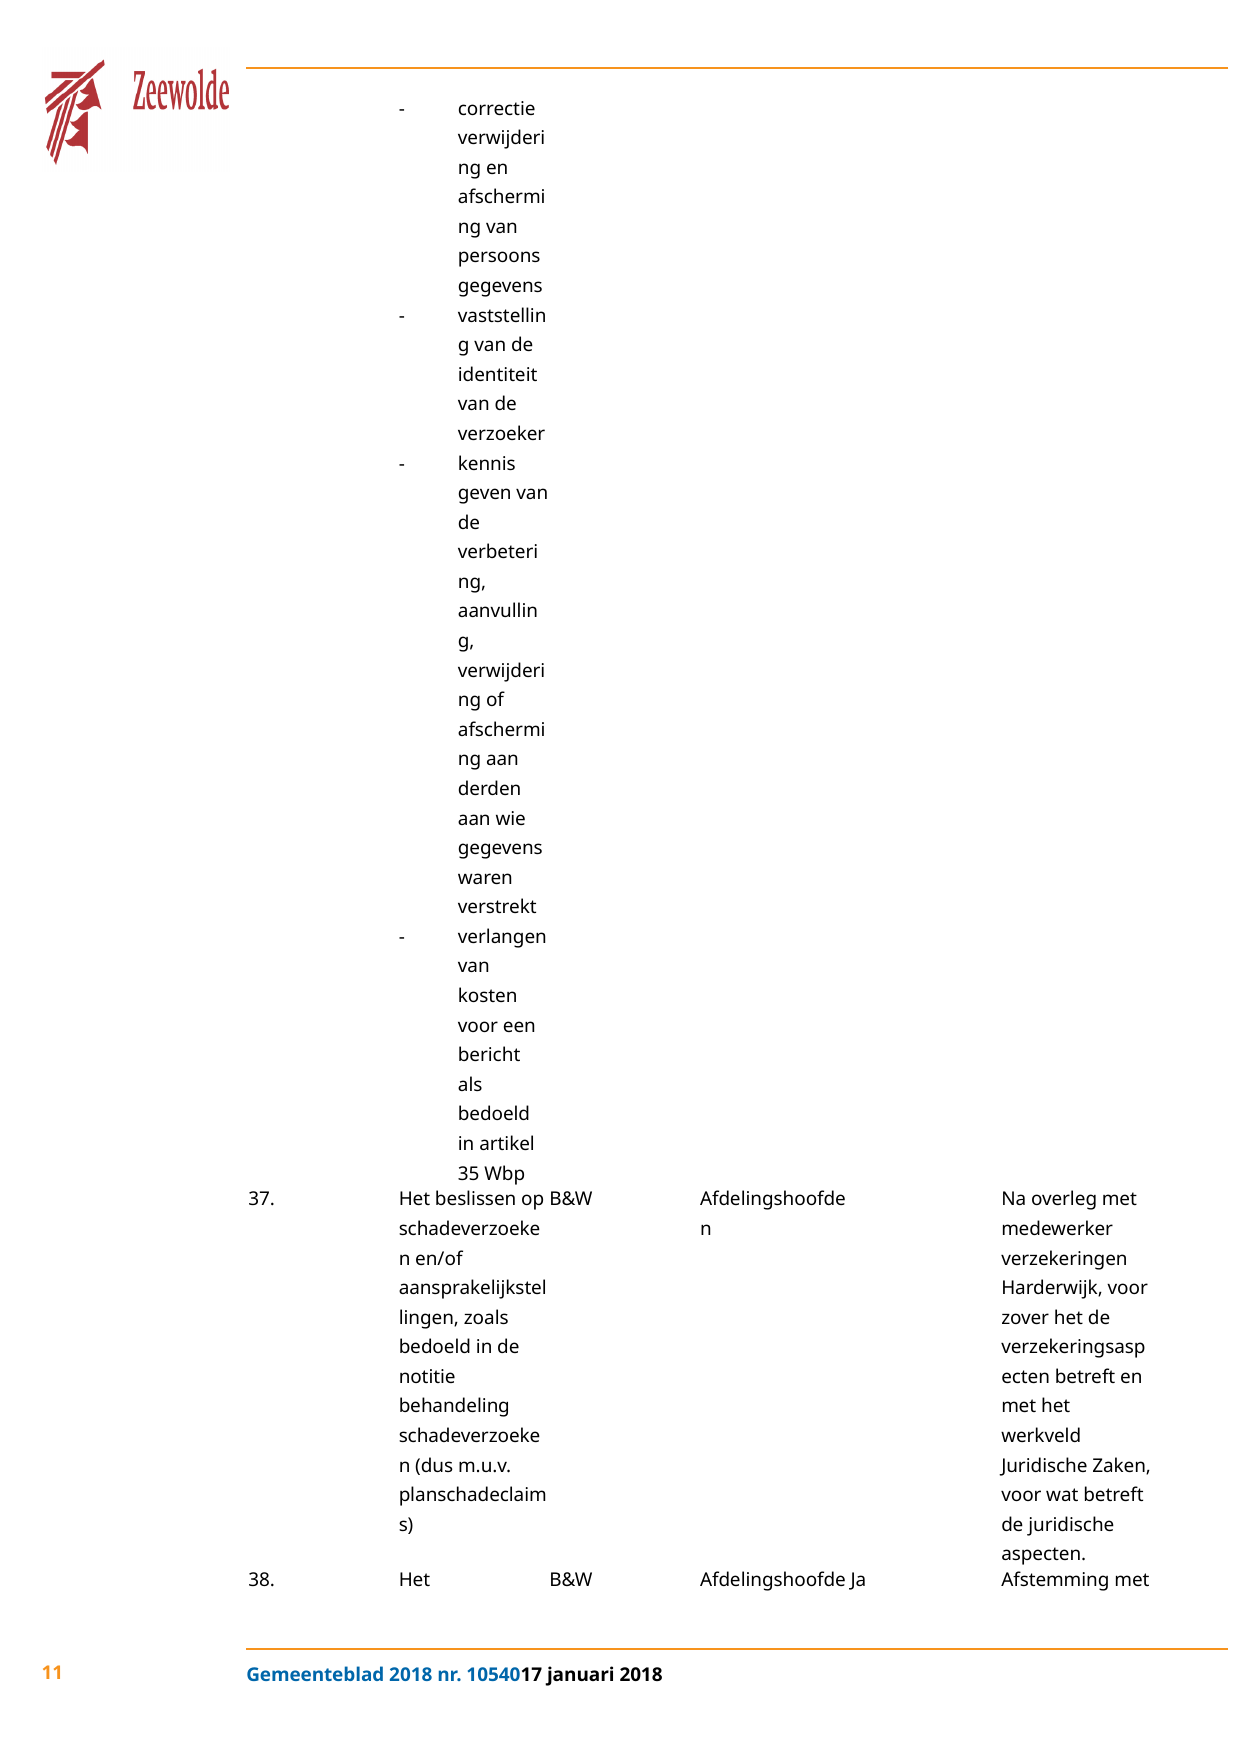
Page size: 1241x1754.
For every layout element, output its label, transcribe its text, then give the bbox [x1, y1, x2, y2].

table_cell Het [399, 1566, 549, 1592]
table_cell Afstemming met [1001, 1566, 1152, 1592]
table_cell [1001, 95, 1152, 1186]
picture [41, 47, 231, 172]
table_cell Ja [850, 1566, 1001, 1592]
table_cell [700, 95, 850, 1186]
table_cell correctie verwijdering en afscherming van persoonsgegevens vaststelling van de identiteit van de verzoeker kennis geven van de verbetering, aanvulling, verwijdering of afscherming aan derden aan wie gegevens waren verstrekt verlangen van kosten voor een bericht als bedoeld in artikel 35 Wbp [399, 95, 549, 1186]
table_cell [549, 95, 700, 1186]
table_cell [850, 95, 1001, 1186]
table_cell Na overleg met medewerker verzekeringen Harderwijk, voor zover het de verzekeringsaspecten betreft en met het werkveld Juridische Zaken, voor wat betreft de juridische aspecten. [1001, 1186, 1152, 1566]
table_cell [248, 1566, 398, 1592]
table_cell [850, 1186, 1001, 1566]
table_cell [248, 1186, 398, 1566]
table_cell B&W [549, 1566, 700, 1592]
table_cell Afdelingshoofde [700, 1566, 850, 1592]
table_cell [248, 95, 398, 1186]
table_cell Het beslissen op schadeverzoeken en/of aansprakelijkstellingen, zoals bedoeld in de notitie behandeling schadeverzoeken (dus m.u.v. planschadeclaims) [399, 1186, 549, 1566]
table_cell Afdelingshoofden [700, 1186, 850, 1566]
table_cell B&W [549, 1186, 700, 1566]
